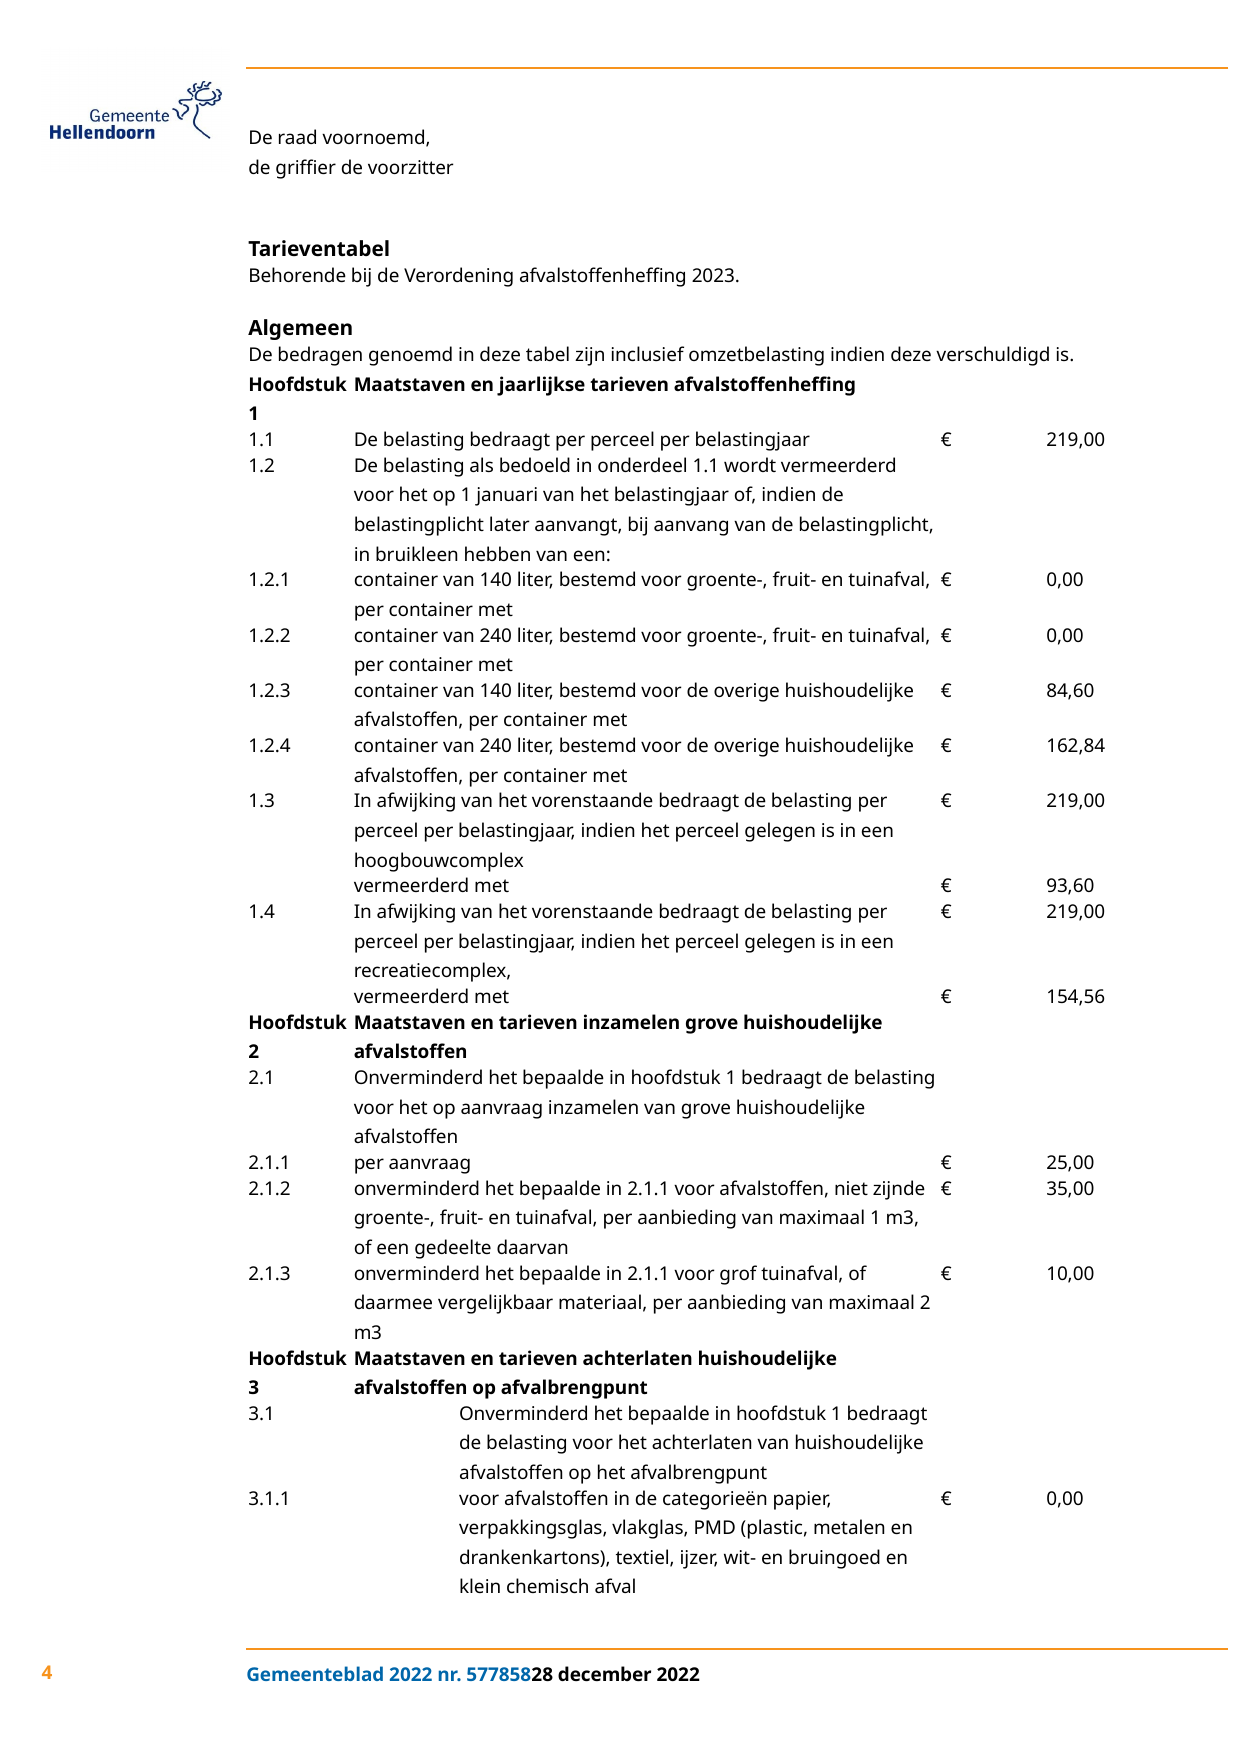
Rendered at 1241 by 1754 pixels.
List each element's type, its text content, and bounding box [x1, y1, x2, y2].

table_cell 1.1 [248, 426, 353, 452]
text Behorende bij de Verordening afvalstoffenheffing 2023. [248, 262, 1152, 288]
table_cell 35,00 [1046, 1175, 1152, 1260]
table_header [941, 371, 1046, 426]
table_cell 219,00 [1046, 788, 1152, 873]
table_cell € [941, 733, 1046, 788]
table_cell € [941, 898, 1046, 983]
table_cell [941, 1064, 1046, 1149]
table_cell onverminderd het bepaalde in 2.1.1 voor afvalstoffen, niet zijnde groente-, fruit- en tuinafval, per aanbieding van maximaal 1 m3, of een gedeelte daarvan [354, 1175, 941, 1260]
picture [41, 47, 231, 172]
table_cell Maatstaven en tarieven achterlaten huishoudelijke afvalstoffen op afvalbrengpunt [354, 1345, 941, 1400]
table_cell Onverminderd het bepaalde in hoofdstuk 1 bedraagt de belasting voor het op aanvraag inzamelen van grove huishoudelijke afvalstoffen [354, 1064, 941, 1149]
table_cell 2.1.2 [248, 1175, 353, 1260]
table_cell 1.2.3 [248, 677, 353, 732]
table_cell € [941, 1175, 1046, 1260]
table_cell 1.3 [248, 788, 353, 873]
table_cell 84,60 [1046, 677, 1152, 732]
table_cell container van 140 liter, bestemd voor groente-, fruit- en tuinafval, per container met [354, 566, 941, 622]
table_cell 2.1.3 [248, 1260, 353, 1345]
table_cell 10,00 [1046, 1260, 1152, 1345]
table_header Maatstaven en jaarlijkse tarieven afvalstoffenheffing [354, 371, 941, 426]
table_cell [941, 1345, 1046, 1400]
table_cell € [941, 873, 1046, 898]
table_cell [1046, 1064, 1152, 1149]
table_cell 219,00 [1046, 426, 1152, 452]
table_cell 0,00 [1046, 1485, 1152, 1599]
table_cell onverminderd het bepaalde in 2.1.1 voor grof tuinafval, of daarmee vergelijkbaar materiaal, per aanbieding van maximaal 2 m3 [354, 1260, 941, 1345]
table_cell Maatstaven en tarieven inzamelen grove huishoudelijke afvalstoffen [354, 1009, 941, 1064]
table_cell container van 240 liter, bestemd voor de overige huishoudelijke afvalstoffen, per container met [354, 733, 941, 788]
table_cell 2.1.1 [248, 1149, 353, 1175]
table_cell € [941, 566, 1046, 622]
table_cell Hoofdstuk 3 [248, 1345, 353, 1400]
table_cell Hoofdstuk 2 [248, 1009, 353, 1064]
table_cell In afwijking van het vorenstaande bedraagt de belasting per perceel per belastingjaar, indien het perceel gelegen is in een hoogbouwcomplex [354, 788, 941, 873]
table_cell [941, 1400, 1046, 1485]
table_cell voor afvalstoffen in de categorieën papier, verpakkingsglas, vlakglas, PMD (plastic, metalen en drankenkartons), textiel, ijzer, wit- en bruingoed en klein chemisch afval [459, 1485, 941, 1599]
table_cell [1046, 1345, 1152, 1400]
table_cell 3.1.1 [248, 1485, 459, 1599]
table_cell 0,00 [1046, 622, 1152, 677]
table_cell [941, 452, 1046, 566]
table_cell container van 140 liter, bestemd voor de overige huishoudelijke afvalstoffen, per container met [354, 677, 941, 732]
table_cell De belasting als bedoeld in onderdeel 1.1 wordt vermeerderd voor het op 1 januari van het belastingjaar of, indien de belastingplicht later aanvangt, bij aanvang van de belastingplicht, in bruikleen hebben van een: [354, 452, 941, 566]
table_header Hoofdstuk 1 [248, 371, 353, 426]
text De bedragen genoemd in deze tabel zijn inclusief omzetbelasting indien deze verschuldigd is. [248, 341, 1152, 367]
table_cell container van 240 liter, bestemd voor groente-, fruit- en tuinafval, per container met [354, 622, 941, 677]
table_cell In afwijking van het vorenstaande bedraagt de belasting per perceel per belastingjaar, indien het perceel gelegen is in een recreatiecomplex, [354, 898, 941, 983]
table_cell De belasting bedraagt per perceel per belastingjaar [354, 426, 941, 452]
table_cell 154,56 [1046, 983, 1152, 1009]
text Algemeen [248, 313, 1152, 341]
table_header [1046, 371, 1152, 426]
table_cell € [941, 1149, 1046, 1175]
table_cell 1.4 [248, 898, 353, 983]
table_cell € [941, 983, 1046, 1009]
table_cell 1.2.4 [248, 733, 353, 788]
table_cell 162,84 [1046, 733, 1152, 788]
table_cell per aanvraag [354, 1149, 941, 1175]
table_cell 25,00 [1046, 1149, 1152, 1175]
text De raad voornoemd, [248, 124, 1152, 150]
table_cell 3.1 [248, 1400, 459, 1485]
table_cell vermeerderd met [354, 983, 941, 1009]
table_cell Onverminderd het bepaalde in hoofdstuk 1 bedraagt de belasting voor het achterlaten van huishoudelijke afvalstoffen op het afvalbrengpunt [459, 1400, 941, 1485]
table_cell 2.1 [248, 1064, 353, 1149]
table_cell 219,00 [1046, 898, 1152, 983]
table_cell € [941, 1485, 1046, 1599]
table_cell 93,60 [1046, 873, 1152, 898]
table_cell vermeerderd met [354, 873, 941, 898]
table_cell 1.2 [248, 452, 353, 566]
table_cell [1046, 452, 1152, 566]
table_cell 1.2.2 [248, 622, 353, 677]
table_cell € [941, 788, 1046, 873]
table_cell [941, 1009, 1046, 1064]
table_cell [248, 983, 353, 1009]
table_cell € [941, 677, 1046, 732]
table_cell [1046, 1009, 1152, 1064]
table_cell € [941, 1260, 1046, 1345]
table_cell € [941, 622, 1046, 677]
table_cell 1.2.1 [248, 566, 353, 622]
text de griffier de voorzitter [248, 154, 1152, 180]
table_cell 0,00 [1046, 566, 1152, 622]
table_cell [248, 873, 353, 898]
table_cell € [941, 426, 1046, 452]
text Tarieventabel [248, 234, 1152, 262]
table_cell [1046, 1400, 1152, 1485]
